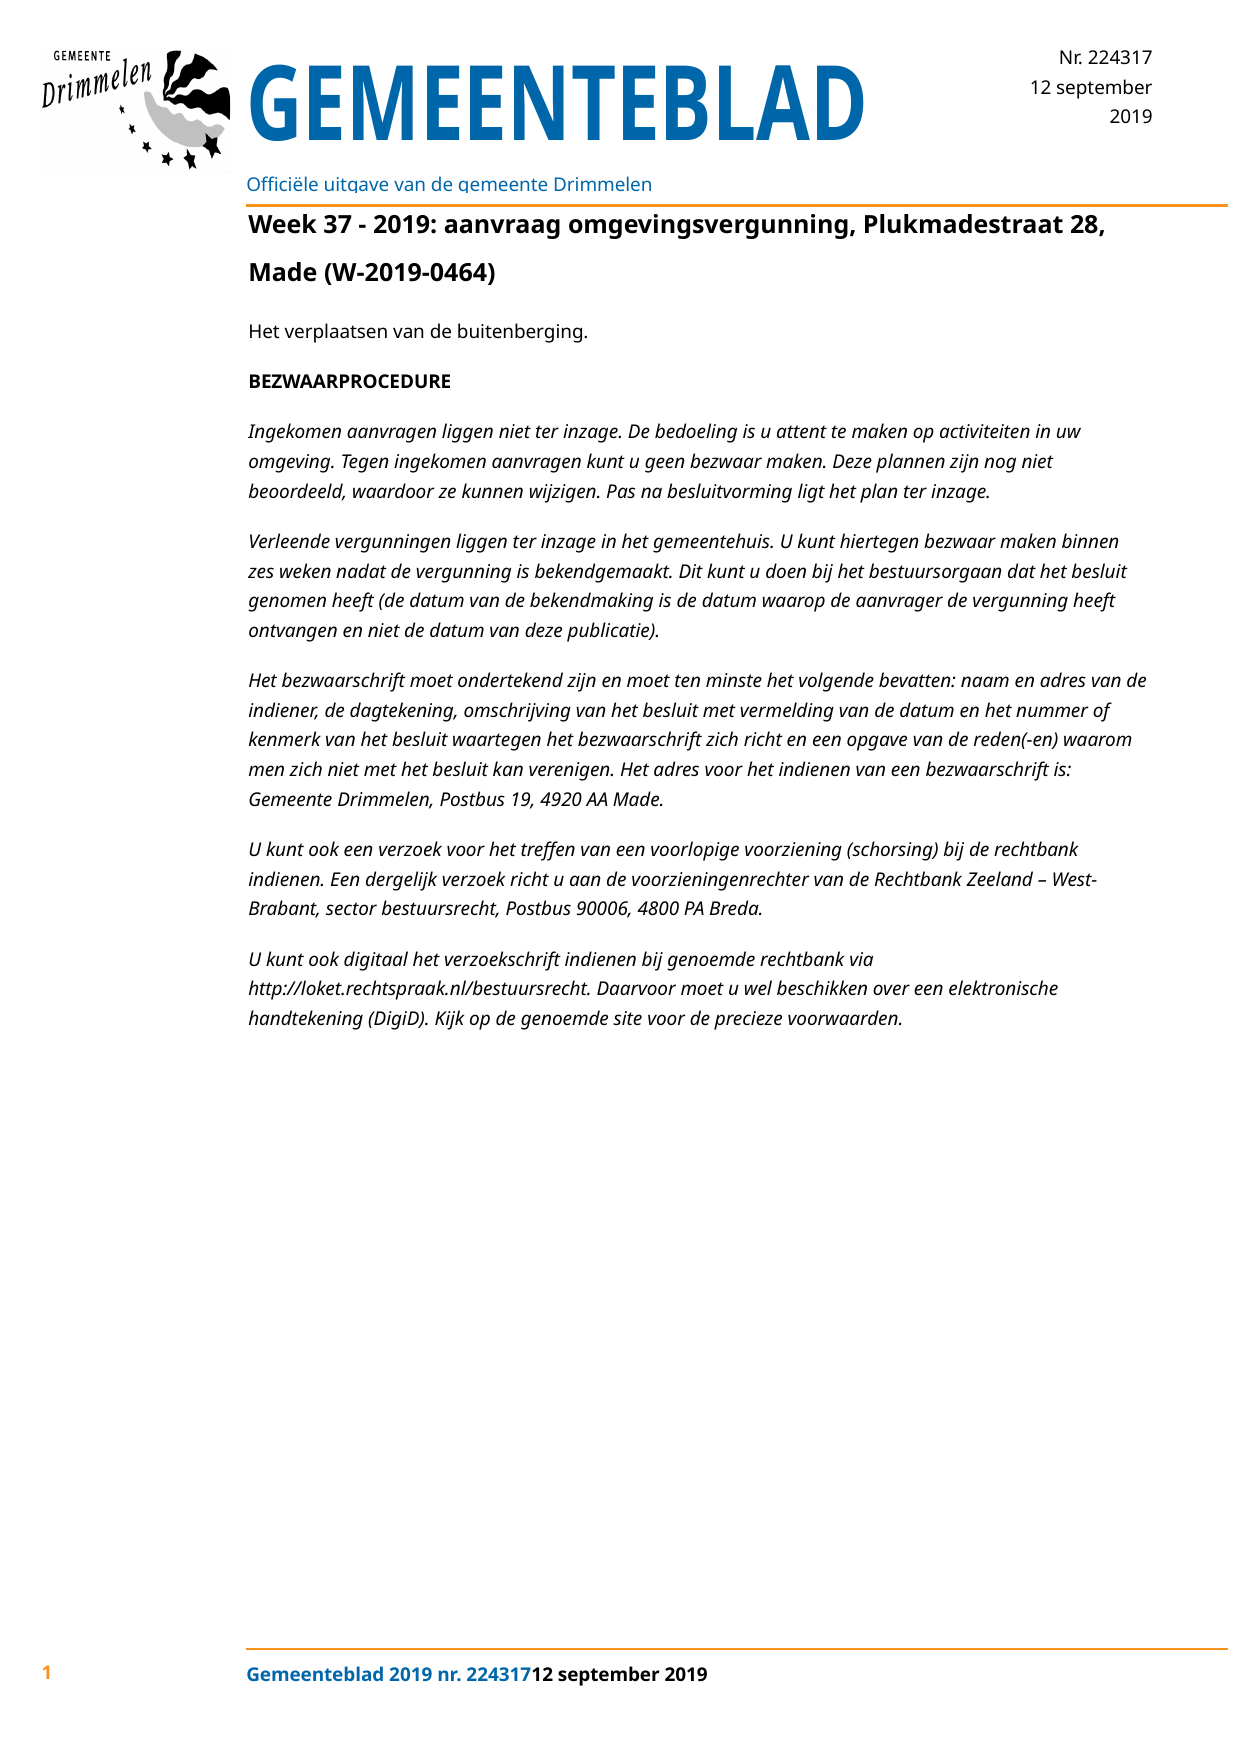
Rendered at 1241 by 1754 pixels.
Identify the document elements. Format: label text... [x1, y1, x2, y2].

text U kunt ook digitaal het verzoekschrift indienen bij genoemde rechtbank via http://loket.rechtspraak.nl/bestuursrecht. Daarvoor moet u wel beschikken over een elektronische handtekening (DigiD). Kijk op de genoemde site voor de precieze voorwaarden. [248, 946, 1152, 1031]
text Het bezwaarschrift moet ondertekend zijn en moet ten minste het volgende bevatten: naam en adres van de indiener, de dagtekening, omschrijving van het besluit met vermelding van de datum en het nummer of kenmerk van het besluit waartegen het bezwaarschrift zich richt en een opgave van de reden(-en) waarom men zich niet met het besluit kan verenigen. Het adres voor het indienen van een bezwaarschrift is: Gemeente Drimmelen, Postbus 19, 4920 AA Made. [248, 667, 1152, 812]
picture [41, 47, 231, 172]
text Verleende vergunningen liggen ter inzage in het gemeentehuis. U kunt hiertegen bezwaar maken binnen zes weken nadat de vergunning is bekendgemaakt. Dit kunt u doen bij het bestuursorgaan dat het besluit genomen heeft (de datum van de bekendmaking is de datum waarop de aanvrager de vergunning heeft ontvangen en niet de datum van deze publicatie). [248, 528, 1152, 643]
text Week 37 - 2019: aanvraag omgevingsvergunning, Plukmadestraat 28, Made (W-2019-0464) [248, 207, 1152, 288]
text U kunt ook een verzoek voor het treffen van een voorlopige voorziening (schorsing) bij de rechtbank indienen. Een dergelijk verzoek richt u aan de voorzieningenrechter van de Rechtbank Zeeland – West-Brabant, sector bestuursrecht, Postbus 90006, 4800 PA Breda. [248, 836, 1152, 921]
text Het verplaatsen van de buitenberging. [248, 318, 1152, 344]
text BEZWAARPROCEDURE [248, 368, 1152, 394]
text Ingekomen aanvragen liggen niet ter inzage. De bedoeling is u attent te maken op activiteiten in uw omgeving. Tegen ingekomen aanvragen kunt u geen bezwaar maken. Deze plannen zijn nog niet beoordeeld, waardoor ze kunnen wijzigen. Pas na besluitvorming ligt het plan ter inzage. [248, 419, 1152, 504]
